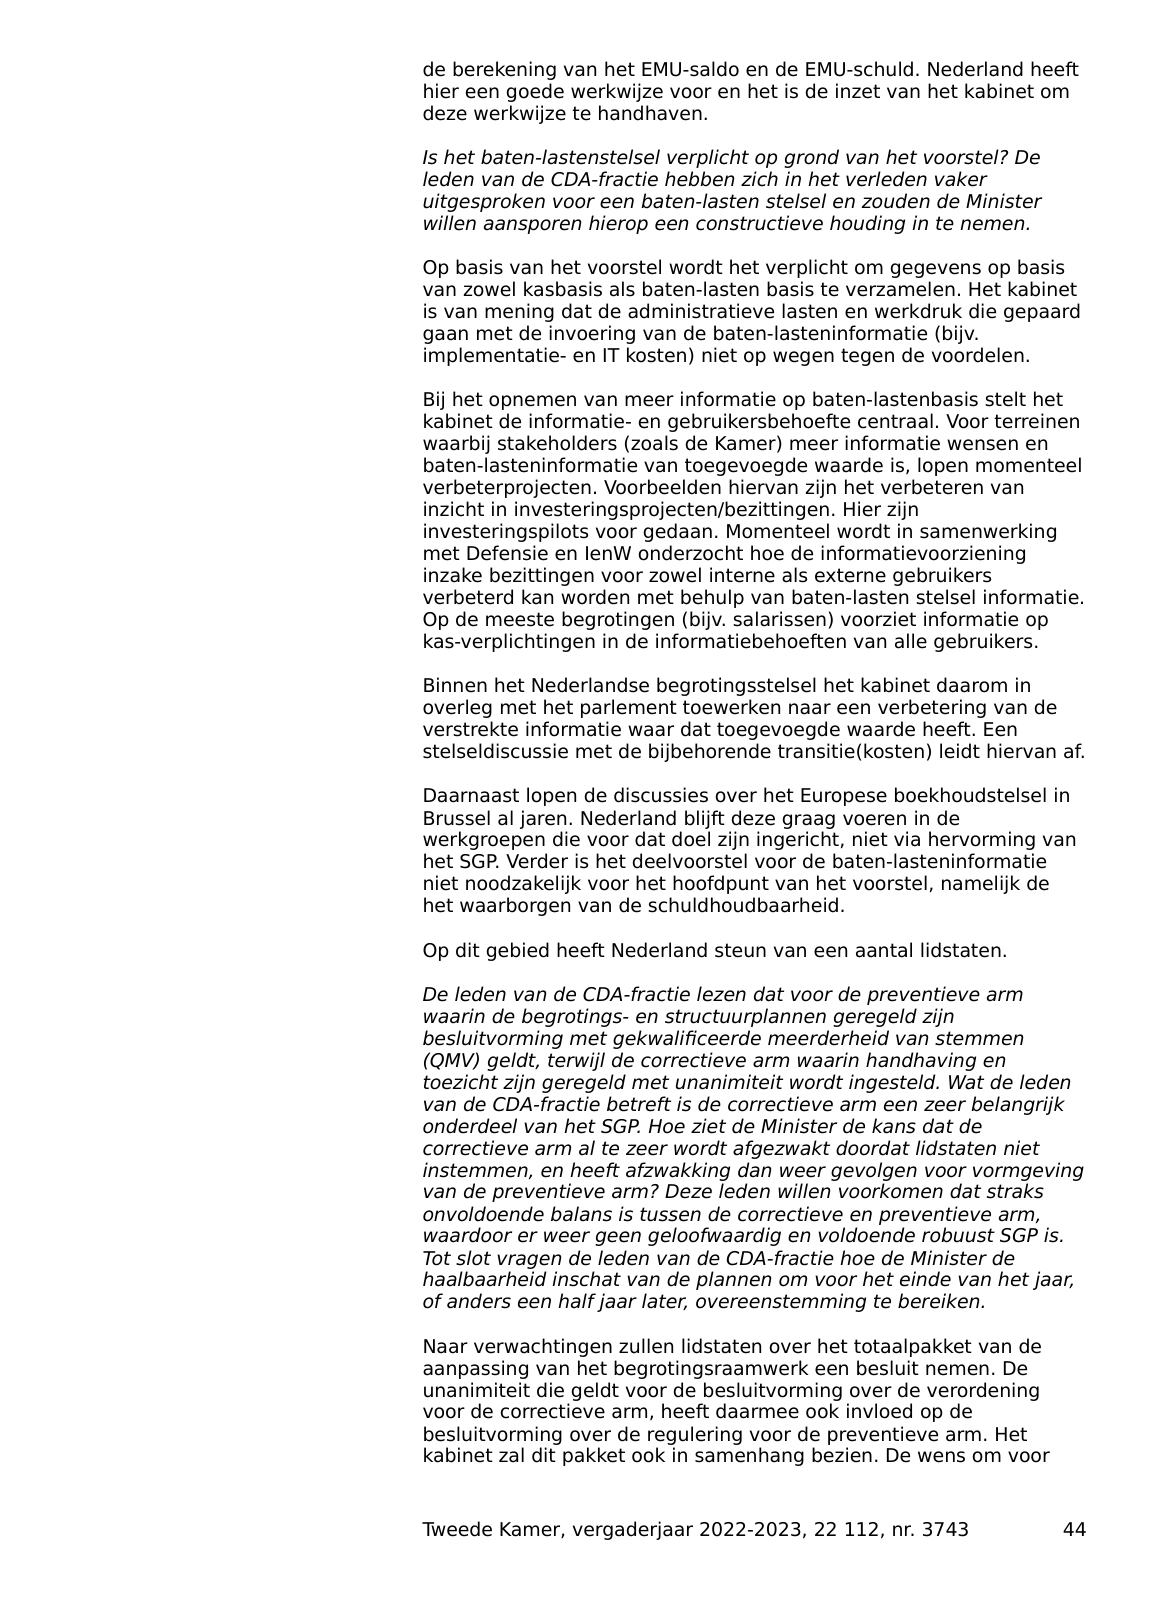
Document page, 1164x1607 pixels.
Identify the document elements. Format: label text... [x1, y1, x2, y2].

text Bij het opnemen van meer informatie op baten-lastenbasis stelt het kabinet de informatie- en gebruikersbehoefte centraal. Voor terreinen waarbij stakeholders (zoals de Kamer) meer informatie wensen en baten-lasteninformatie van toegevoegde waarde is, lopen momenteel verbeterprojecten. Voorbeelden hiervan zijn het verbeteren van inzicht in investeringsprojecten/bezittingen. Hier zijn investeringspilots voor gedaan. Momenteel wordt in samenwerking met Defensie en IenW onderzocht hoe de informatievoorziening inzake bezittingen voor zowel interne als externe gebruikers verbeterd kan worden met behulp van baten-lasten stelsel informatie. Op de meeste begrotingen (bijv. salarissen) voorziet informatie op kas-verplichtingen in de informatiebehoeften van alle gebruikers. [422, 389, 1087, 653]
text Op dit gebied heeft Nederland steun van een aantal lidstaten. [422, 939, 1087, 961]
text Tot slot vragen de leden van de CDA-fractie hoe de Minister de haalbaarheid inschat van de plannen om voor het einde van het jaar, of anders een half jaar later, overeenstemming te bereiken. [422, 1247, 1087, 1313]
text De leden van de CDA-fractie lezen dat voor de preventieve arm waarin de begrotings- en structuurplannen geregeld zijn besluitvorming met gekwalificeerde meerderheid van stemmen (QMV) geldt, terwijl de correctieve arm waarin handhaving en toezicht zijn geregeld met unanimiteit wordt ingesteld. Wat de leden van de CDA-fractie betreft is de correctieve arm een zeer belangrijk onderdeel van het SGP. Hoe ziet de Minister de kans dat de correctieve arm al te zeer wordt afgezwakt doordat lidstaten niet instemmen, en heeft afzwakking dan weer gevolgen voor vormgeving van de preventieve arm? Deze leden willen voorkomen dat straks onvoldoende balans is tussen de correctieve en preventieve arm, waardoor er weer geen geloofwaardig en voldoende robuust SGP is. [422, 984, 1087, 1247]
text Op basis van het voorstel wordt het verplicht om gegevens op basis van zowel kasbasis als baten-lasten basis te verzamelen. Het kabinet is van mening dat de administratieve lasten en werkdruk die gepaard gaan met de invoering van de baten-lasteninformatie (bijv. implementatie- en IT kosten) niet op wegen tegen de voordelen. [422, 257, 1087, 367]
text Naar verwachtingen zullen lidstaten over het totaalpakket van de aanpassing van het begrotingsraamwerk een besluit nemen. De unanimiteit die geldt voor de besluitvorming over de verordening voor de correctieve arm, heeft daarmee ook invloed op de besluitvorming over de regulering voor de preventieve arm. Het kabinet zal dit pakket ook in samenhang bezien. De wens om voor [422, 1336, 1087, 1467]
text de berekening van het EMU-saldo en de EMU-schuld. Nederland heeft hier een goede werkwijze voor en het is de inzet van het kabinet om deze werkwijze te handhaven. [422, 59, 1087, 125]
text Daarnaast lopen de discussies over het Europese boekhoudstelsel in Brussel al jaren. Nederland blijft deze graag voeren in de werkgroepen die voor dat doel zijn ingericht, niet via hervorming van het SGP. Verder is het deelvoorstel voor de baten-lasteninformatie niet noodzakelijk voor het hoofdpunt van het voorstel, namelijk de het waarborgen van de schuldhoudbaarheid. [422, 785, 1087, 917]
text Binnen het Nederlandse begrotingsstelsel het kabinet daarom in overleg met het parlement toewerken naar een verbetering van de verstrekte informatie waar dat toegevoegde waarde heeft. Een stelseldiscussie met de bijbehorende transitie(kosten) leidt hiervan af. [422, 675, 1087, 763]
text Is het baten-lastenstelsel verplicht op grond van het voorstel? De leden van de CDA-fractie hebben zich in het verleden vaker uitgesproken voor een baten-lasten stelsel en zouden de Minister willen aansporen hierop een constructieve houding in te nemen. [422, 147, 1087, 235]
